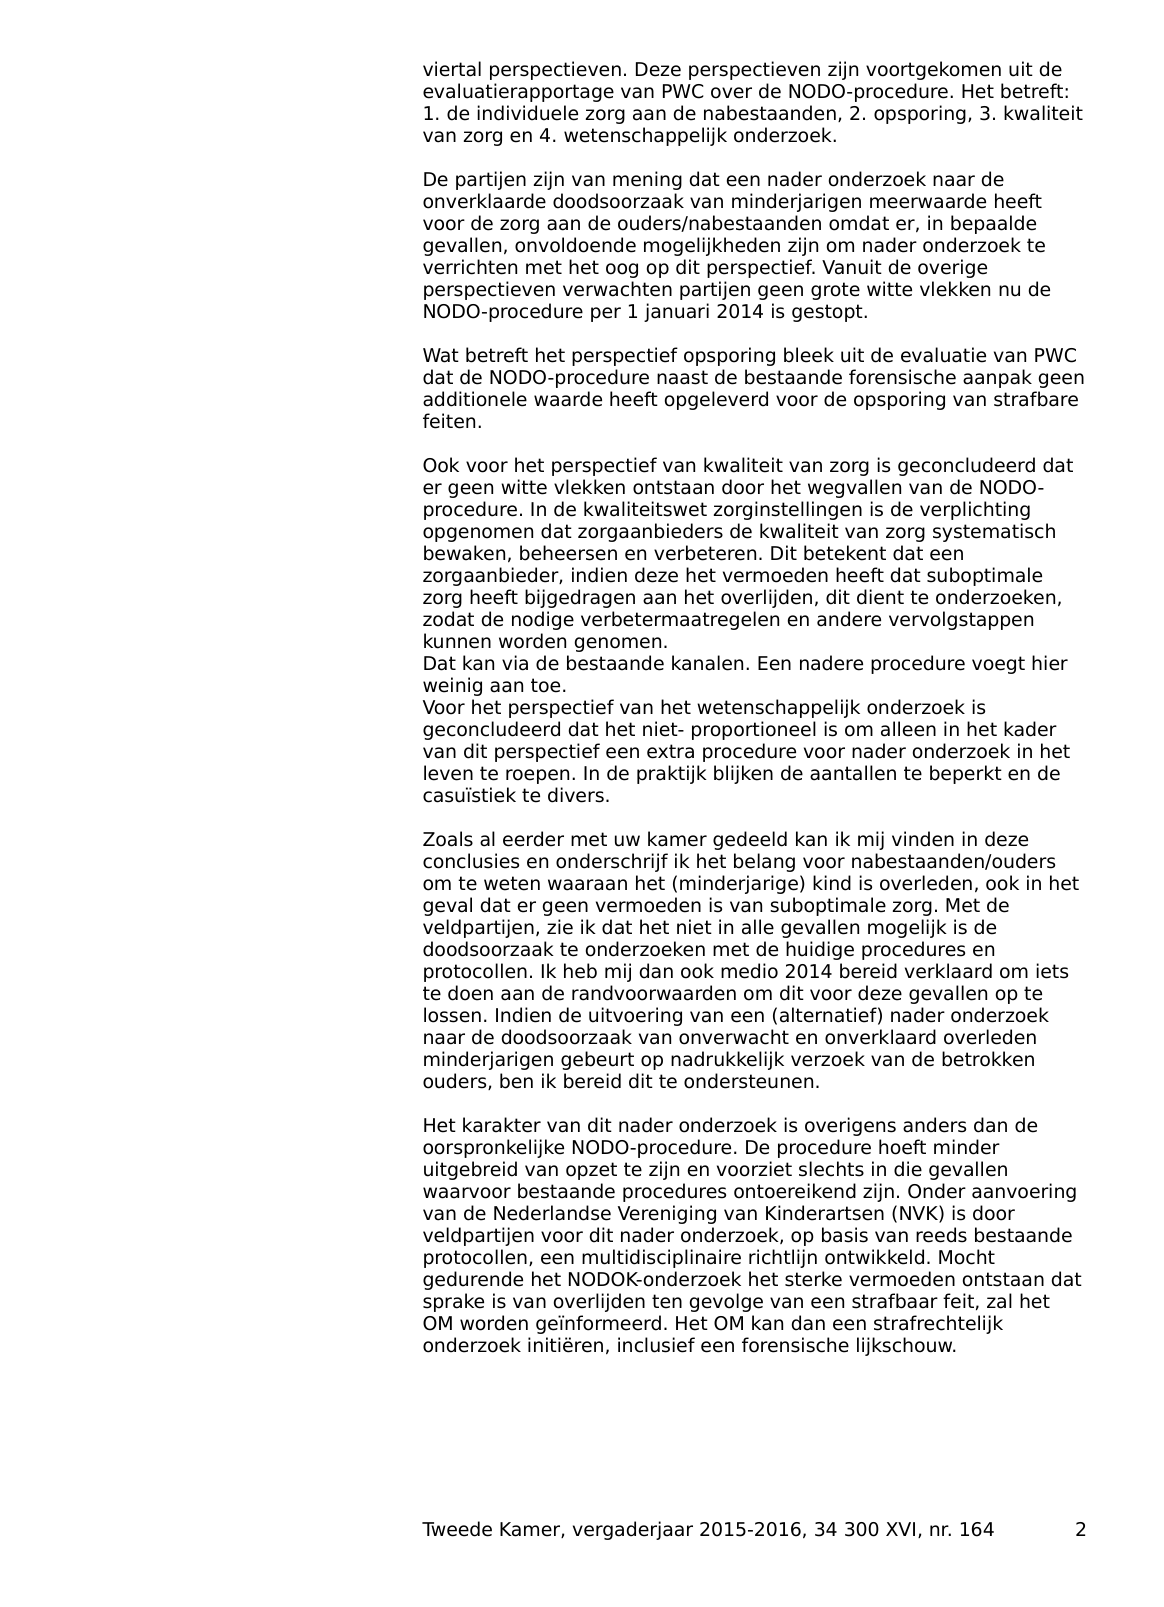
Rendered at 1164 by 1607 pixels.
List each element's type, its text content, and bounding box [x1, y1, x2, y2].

text Wat betreft het perspectief opsporing bleek uit de evaluatie van PWC dat de NODO-procedure naast de bestaande forensische aanpak geen additionele waarde heeft opgeleverd voor de opsporing van strafbare feiten. [422, 345, 1087, 433]
text Ook voor het perspectief van kwaliteit van zorg is geconcludeerd dat er geen witte vlekken ontstaan door het wegvallen van de NODO-procedure. In de kwaliteitswet zorginstellingen is de verplichting opgenomen dat zorgaanbieders de kwaliteit van zorg systematisch bewaken, beheersen en verbeteren. Dit betekent dat een zorgaanbieder, indien deze het vermoeden heeft dat suboptimale zorg heeft bijgedragen aan het overlijden, dit dient te onderzoeken, zodat de nodige verbetermaatregelen en andere vervolgstappen kunnen worden genomen. [422, 455, 1087, 653]
text Voor het perspectief van het wetenschappelijk onderzoek is geconcludeerd dat het niet- proportioneel is om alleen in het kader van dit perspectief een extra procedure voor nader onderzoek in het leven te roepen. In de praktijk blijken de aantallen te beperkt en de casuïstiek te divers. [422, 697, 1087, 807]
text Dat kan via de bestaande kanalen. Een nadere procedure voegt hier weinig aan toe. [422, 653, 1087, 697]
text viertal perspectieven. Deze perspectieven zijn voortgekomen uit de evaluatierapportage van PWC over de NODO-procedure. Het betreft: 1. de individuele zorg aan de nabestaanden, 2. opsporing, 3. kwaliteit van zorg en 4. wetenschappelijk onderzoek. [422, 59, 1087, 147]
text De partijen zijn van mening dat een nader onderzoek naar de onverklaarde doodsoorzaak van minderjarigen meerwaarde heeft voor de zorg aan de ouders/nabestaanden omdat er, in bepaalde gevallen, onvoldoende mogelijkheden zijn om nader onderzoek te verrichten met het oog op dit perspectief. Vanuit de overige perspectieven verwachten partijen geen grote witte vlekken nu de NODO-procedure per 1 januari 2014 is gestopt. [422, 169, 1087, 323]
text Het karakter van dit nader onderzoek is overigens anders dan de oorspronkelijke NODO-procedure. De procedure hoeft minder uitgebreid van opzet te zijn en voorziet slechts in die gevallen waarvoor bestaande procedures ontoereikend zijn. Onder aanvoering van de Nederlandse Vereniging van Kinderartsen (NVK) is door veldpartijen voor dit nader onderzoek, op basis van reeds bestaande protocollen, een multidisciplinaire richtlijn ontwikkeld. Mocht gedurende het NODOK-onderzoek het sterke vermoeden ontstaan dat sprake is van overlijden ten gevolge van een strafbaar feit, zal het OM worden geïnformeerd. Het OM kan dan een strafrechtelijk onderzoek initiëren, inclusief een forensische lijkschouw. [422, 1115, 1087, 1357]
text Zoals al eerder met uw kamer gedeeld kan ik mij vinden in deze conclusies en onderschrijf ik het belang voor nabestaanden/ouders om te weten waaraan het (minderjarige) kind is overleden, ook in het geval dat er geen vermoeden is van suboptimale zorg. Met de veldpartijen, zie ik dat het niet in alle gevallen mogelijk is de doodsoorzaak te onderzoeken met de huidige procedures en protocollen. Ik heb mij dan ook medio 2014 bereid verklaard om iets te doen aan de randvoorwaarden om dit voor deze gevallen op te lossen. Indien de uitvoering van een (alternatief) nader onderzoek naar de doodsoorzaak van onverwacht en onverklaard overleden minderjarigen gebeurt op nadrukkelijk verzoek van de betrokken ouders, ben ik bereid dit te ondersteunen. [422, 829, 1087, 1093]
